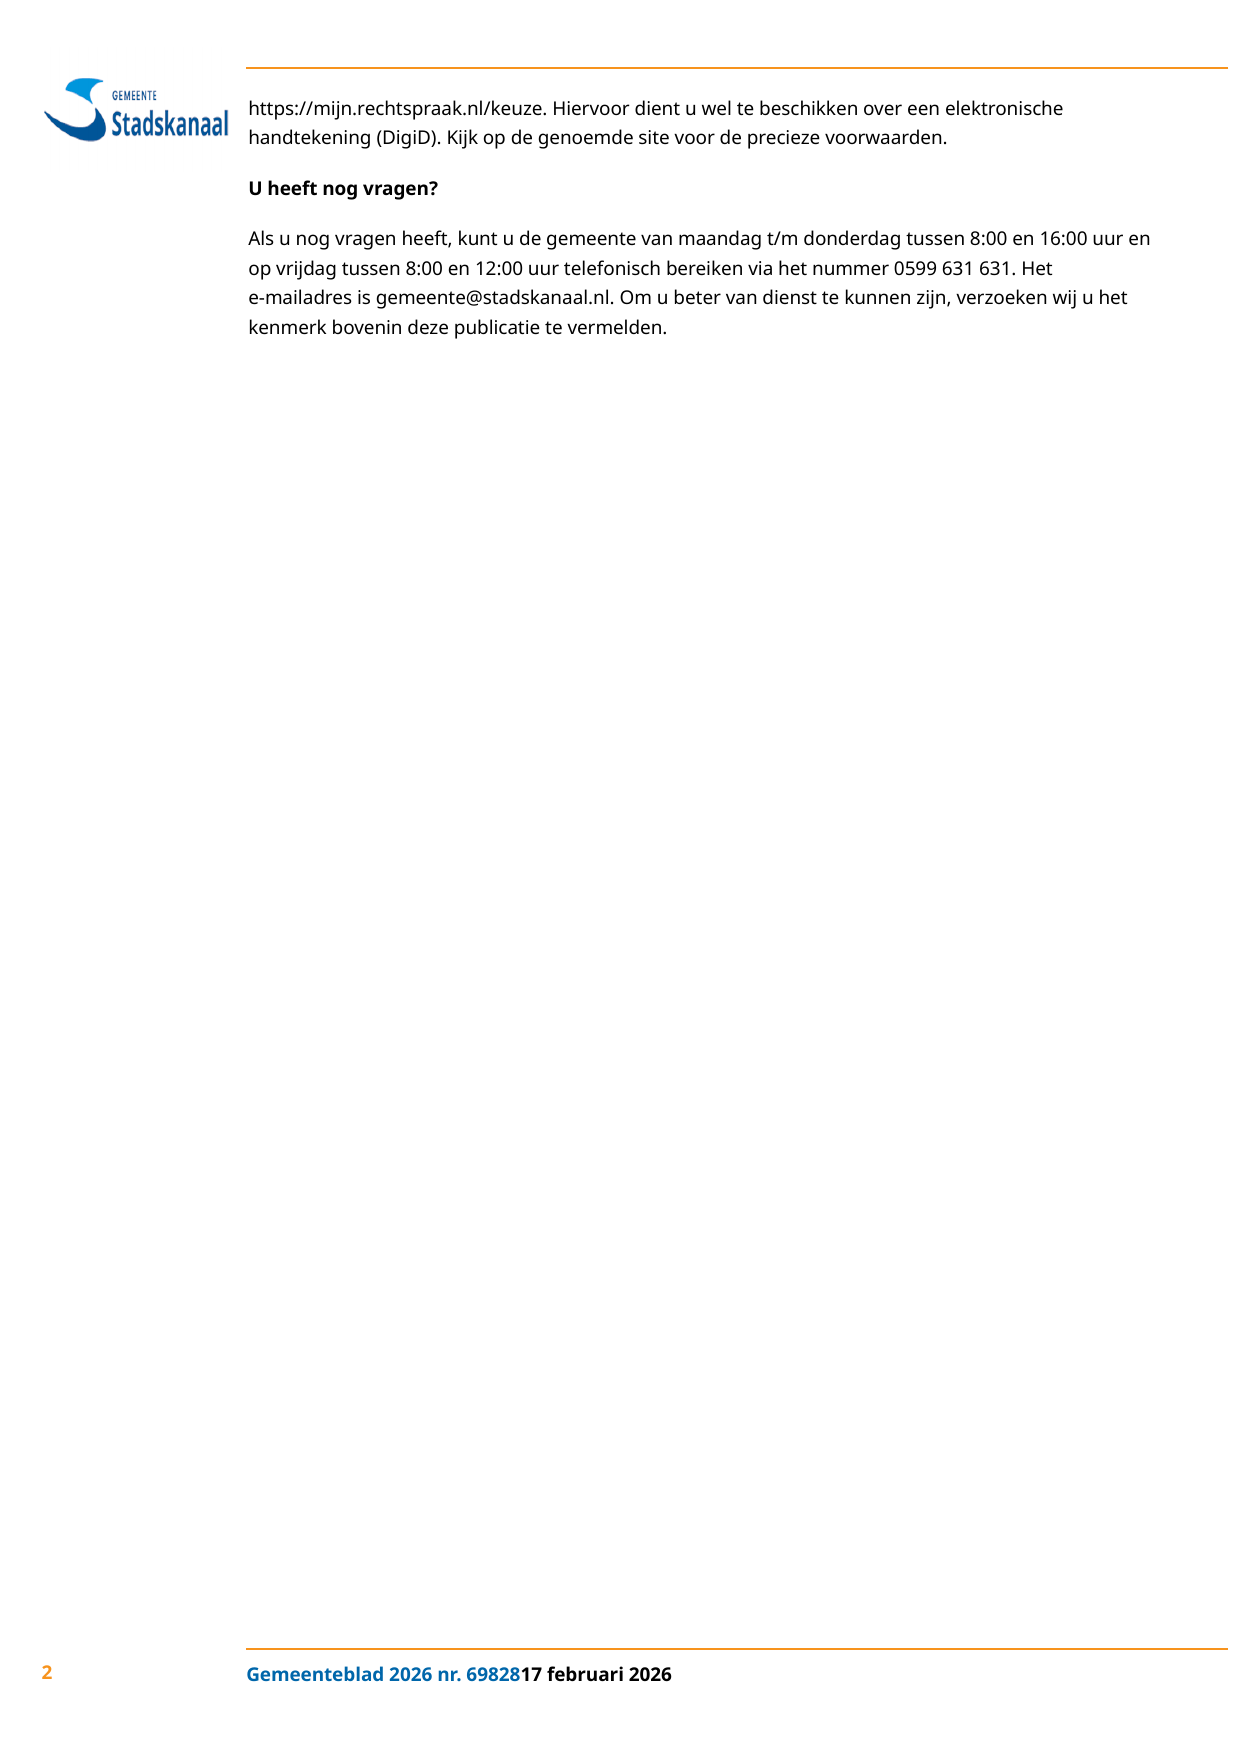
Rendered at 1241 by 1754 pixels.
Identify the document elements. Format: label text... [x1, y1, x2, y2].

picture [41, 47, 231, 172]
text Als u nog vragen heeft, kunt u de gemeente van maandag t/m donderdag tussen 8:00 en 16:00 uur en op vrijdag tussen 8:00 en 12:00 uur telefonisch bereiken via het nummer 0599 631 631. Het e‑mailadres is gemeente@stadskanaal.nl. Om u beter van dienst te kunnen zijn, verzoeken wij u het kenmerk bovenin deze publicatie te vermelden. [248, 225, 1152, 340]
text U heeft nog vragen? [248, 175, 1152, 201]
text https://mijn.rechtspraak.nl/keuze. Hiervoor dient u wel te beschikken over een elektronische handtekening (DigiD). Kijk op de genoemde site voor de precieze voorwaarden. [248, 95, 1152, 150]
